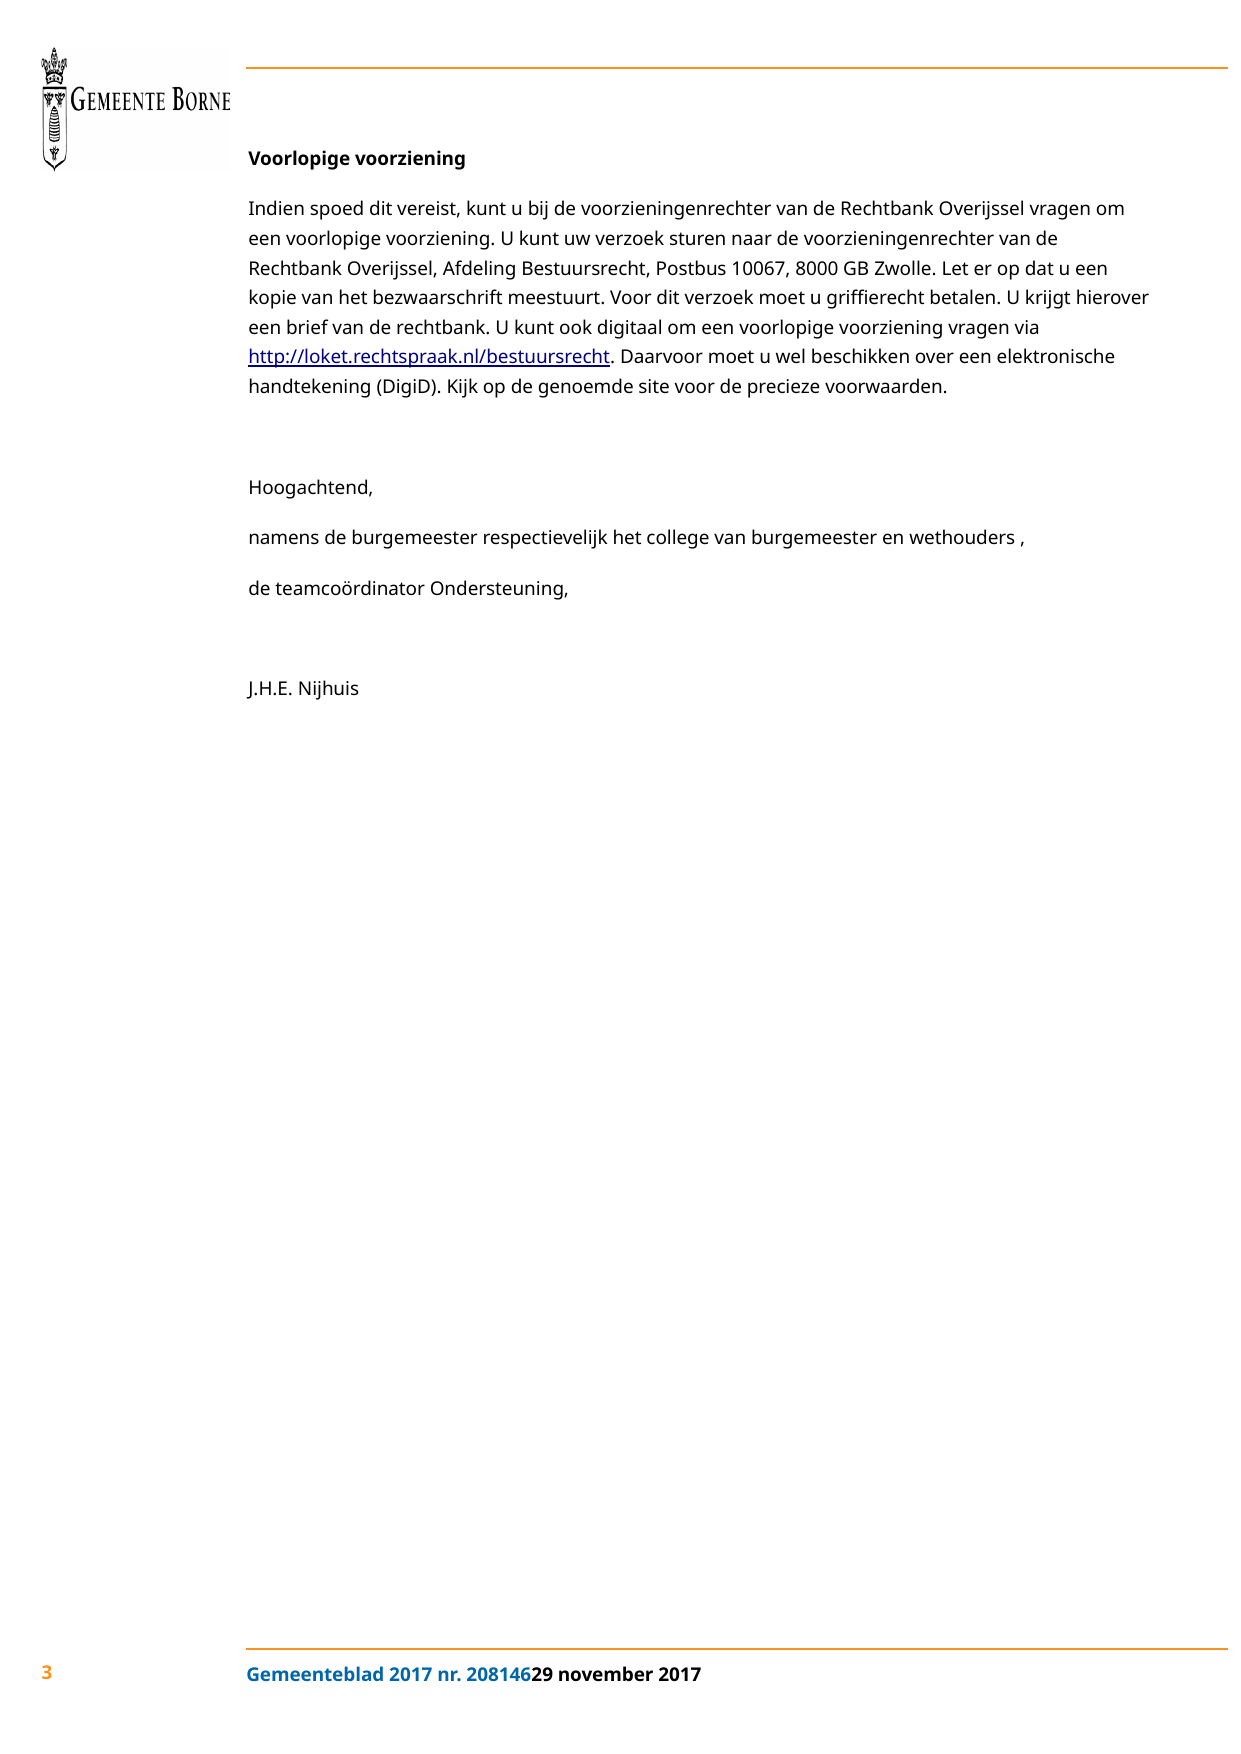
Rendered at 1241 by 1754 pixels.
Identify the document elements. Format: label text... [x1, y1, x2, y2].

text Voorlopige voorziening [248, 145, 1152, 171]
picture [41, 47, 231, 172]
text namens de burgemeester respectievelijk het college van burgemeester en wethouders , [248, 524, 1152, 550]
text Indien spoed dit vereist, kunt u bij de voorzieningenrechter van de Rechtbank Overijssel vragen om een voorlopige voorziening. U kunt uw verzoek sturen naar de voorzieningenrechter van de Rechtbank Overijssel, Afdeling Bestuursrecht, Postbus 10067, 8000 GB Zwolle. Let er op dat u een kopie van het bezwaarschrift meestuurt. Voor dit verzoek moet u griffierecht betalen. U krijgt hierover een brief van de rechtbank. U kunt ook digitaal om een voorlopige voorziening vragen via http://loket.rechtspraak.nl/bestuursrecht. Daarvoor moet u wel beschikken over een elektronische handtekening (DigiD). Kijk op de genoemde site voor de precieze voorwaarden. [248, 196, 1152, 399]
text de teamcoördinator Ondersteuning, [248, 575, 1152, 601]
text J.H.E. Nijhuis [248, 676, 1152, 701]
text Hoogachtend, [248, 474, 1152, 500]
